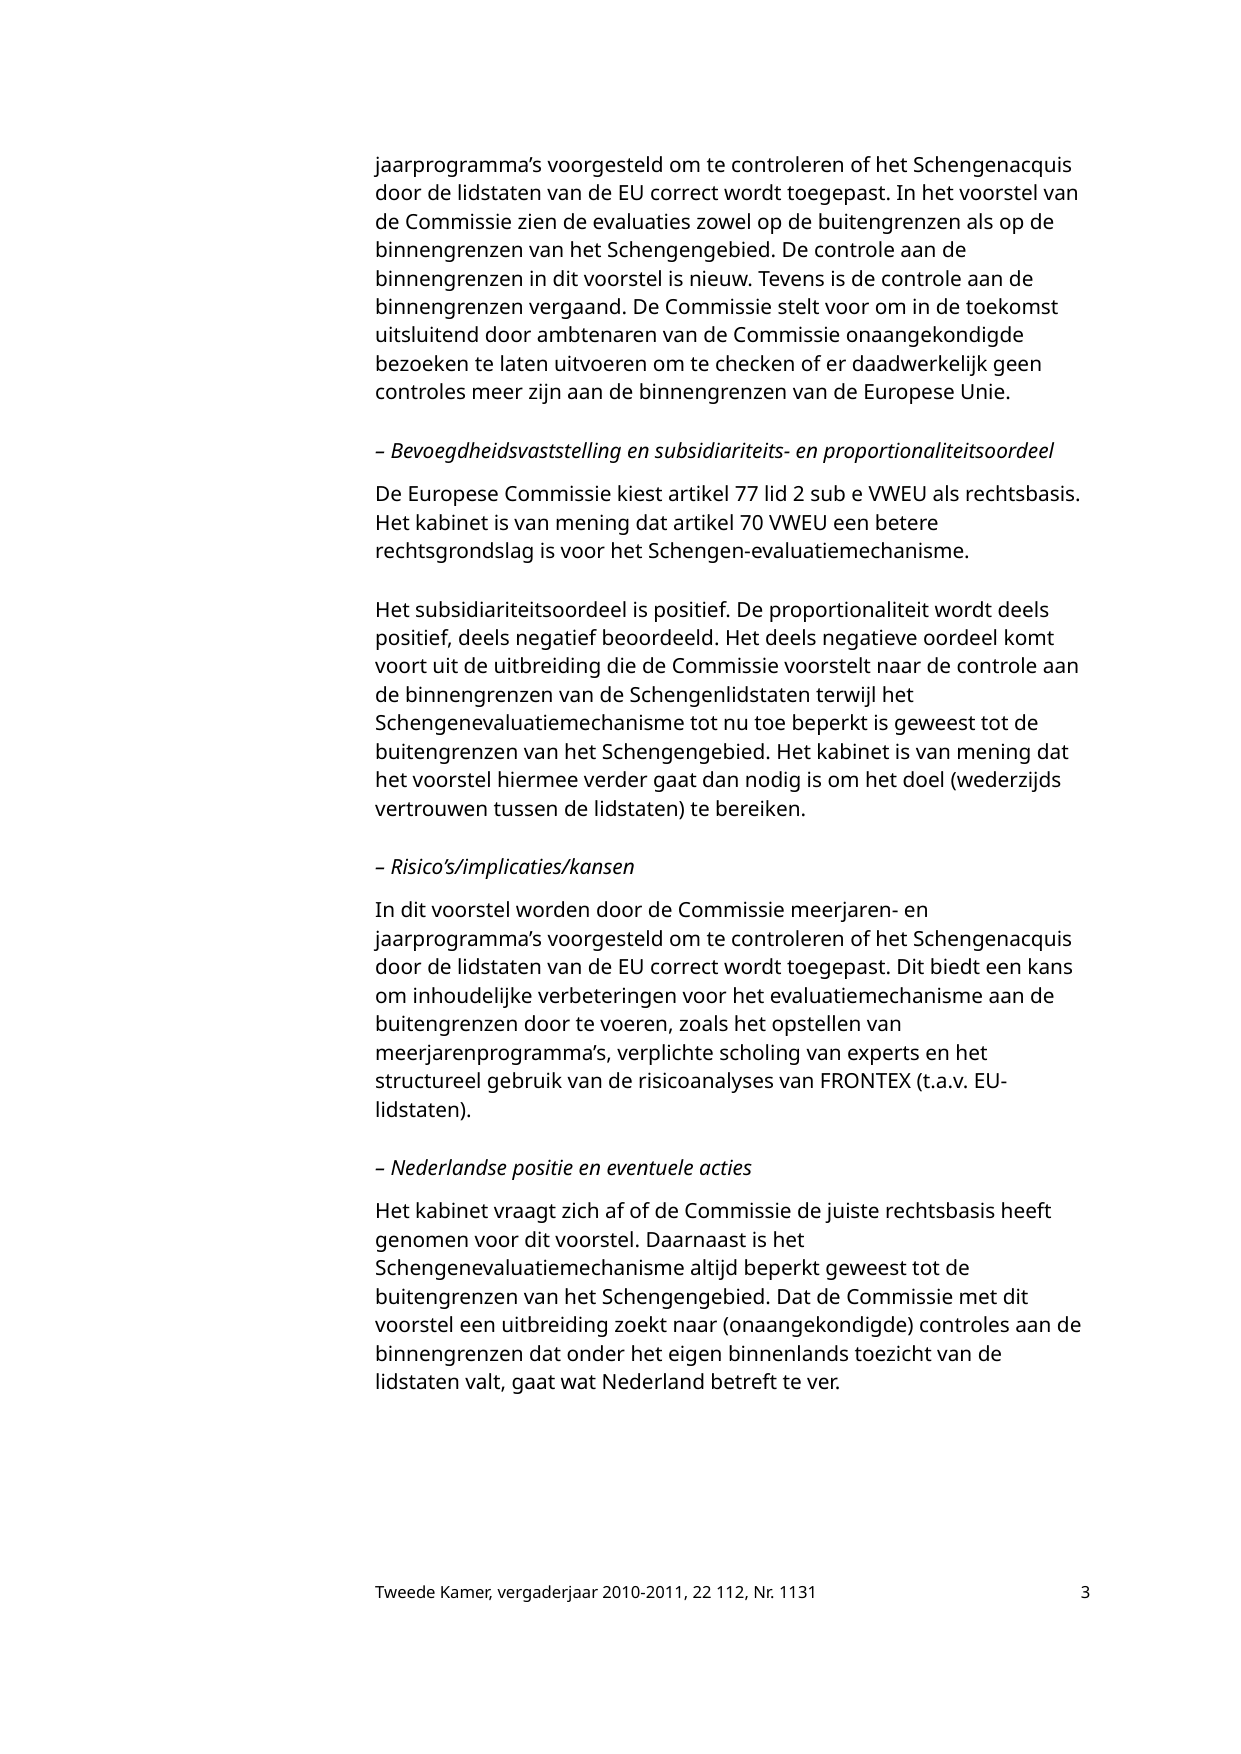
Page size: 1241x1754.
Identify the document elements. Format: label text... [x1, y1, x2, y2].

text Het kabinet vraagt zich af of de Commissie de juiste rechtsbasis heeft genomen voor dit voorstel. Daarnaast is het Schengenevaluatiemechanisme altijd beperkt geweest tot de buitengrenzen van het Schengengebied. Dat de Commissie met dit voorstel een uitbreiding zoekt naar (onaangekondigde) controles aan de binnengrenzen dat onder het eigen binnenlands toezicht van de lidstaten valt, gaat wat Nederland betreft te ver. [375, 1197, 1090, 1396]
text – Nederlandse positie en eventuele acties [375, 1153, 1090, 1182]
text In dit voorstel worden door de Commissie meerjaren- en jaarprogramma’s voorgesteld om te controleren of het Schengenacquis door de lidstaten van de EU correct wordt toegepast. Dit biedt een kans om inhoudelijke verbeteringen voor het evaluatiemechanisme aan de buitengrenzen door te voeren, zoals het opstellen van meerjarenprogramma’s, verplichte scholing van experts en het structureel gebruik van de risicoanalyses van FRONTEX (t.a.v. EU-lidstaten). [375, 896, 1090, 1123]
text Het subsidiariteitsoordeel is positief. De proportionaliteit wordt deels positief, deels negatief beoordeeld. Het deels negatieve oordeel komt voort uit de uitbreiding die de Commissie voorstelt naar de controle aan de binnengrenzen van de Schengenlidstaten terwijl het Schengenevaluatiemechanisme tot nu toe beperkt is geweest tot de buitengrenzen van het Schengengebied. Het kabinet is van mening dat het voorstel hiermee verder gaat dan nodig is om het doel (wederzijds vertrouwen tussen de lidstaten) te bereiken. [375, 595, 1090, 822]
text – Risico’s/implicaties/kansen [375, 852, 1090, 881]
text – Bevoegdheidsvaststelling en subsidiariteits- en proportionaliteitsoordeel [375, 436, 1090, 464]
text jaarprogramma’s voorgesteld om te controleren of het Schengenacquis door de lidstaten van de EU correct wordt toegepast. In het voorstel van de Commissie zien de evaluaties zowel op de buitengrenzen als op de binnengrenzen van het Schengengebied. De controle aan de binnengrenzen in dit voorstel is nieuw. Tevens is de controle aan de binnengrenzen vergaand. De Commissie stelt voor om in de toekomst uitsluitend door ambtenaren van de Commissie onaangekondigde bezoeken te laten uitvoeren om te checken of er daadwerkelijk geen controles meer zijn aan de binnengrenzen van de Europese Unie. [375, 150, 1090, 406]
text De Europese Commissie kiest artikel 77 lid 2 sub e VWEU als rechtsbasis. Het kabinet is van mening dat artikel 70 VWEU een betere rechtsgrondslag is voor het Schengen-evaluatiemechanisme. [375, 479, 1090, 565]
